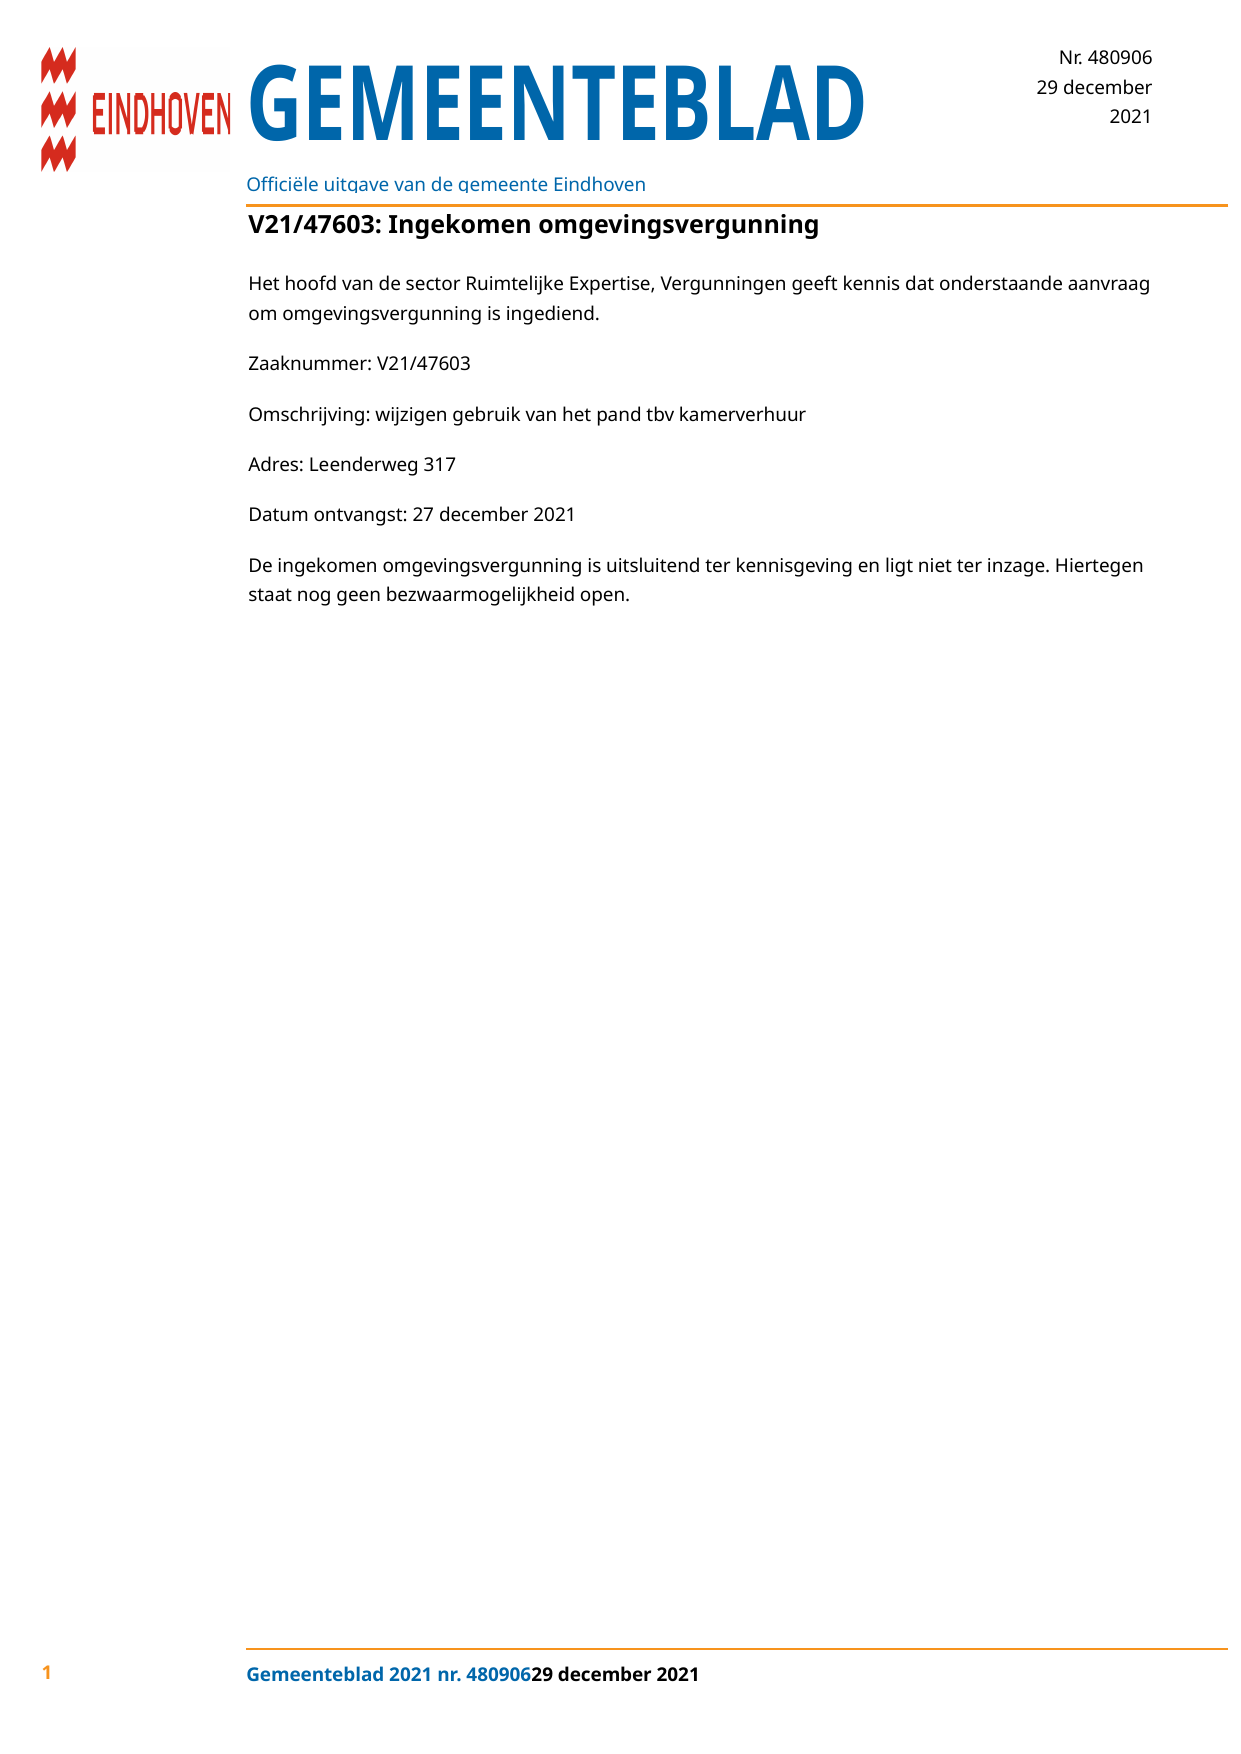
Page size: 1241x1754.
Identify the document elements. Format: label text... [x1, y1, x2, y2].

text De ingekomen omgevingsvergunning is uitsluitend ter kennisgeving en ligt niet ter inzage. Hiertegen staat nog geen bezwaarmogelijkheid open. [248, 552, 1152, 607]
picture [41, 47, 231, 172]
text Adres: Leenderweg 317 [248, 451, 1152, 477]
text V21/47603: Ingekomen omgevingsvergunning [248, 207, 1152, 241]
text Omschrijving: wijzigen gebruik van het pand tbv kamerverhuur [248, 401, 1152, 426]
text Datum ontvangst: 27 december 2021 [248, 502, 1152, 527]
text Zaaknummer: V21/47603 [248, 350, 1152, 376]
text Het hoofd van de sector Ruimtelijke Expertise, Vergunningen geeft kennis dat onderstaande aanvraag om omgevingsvergunning is ingediend. [248, 270, 1152, 326]
